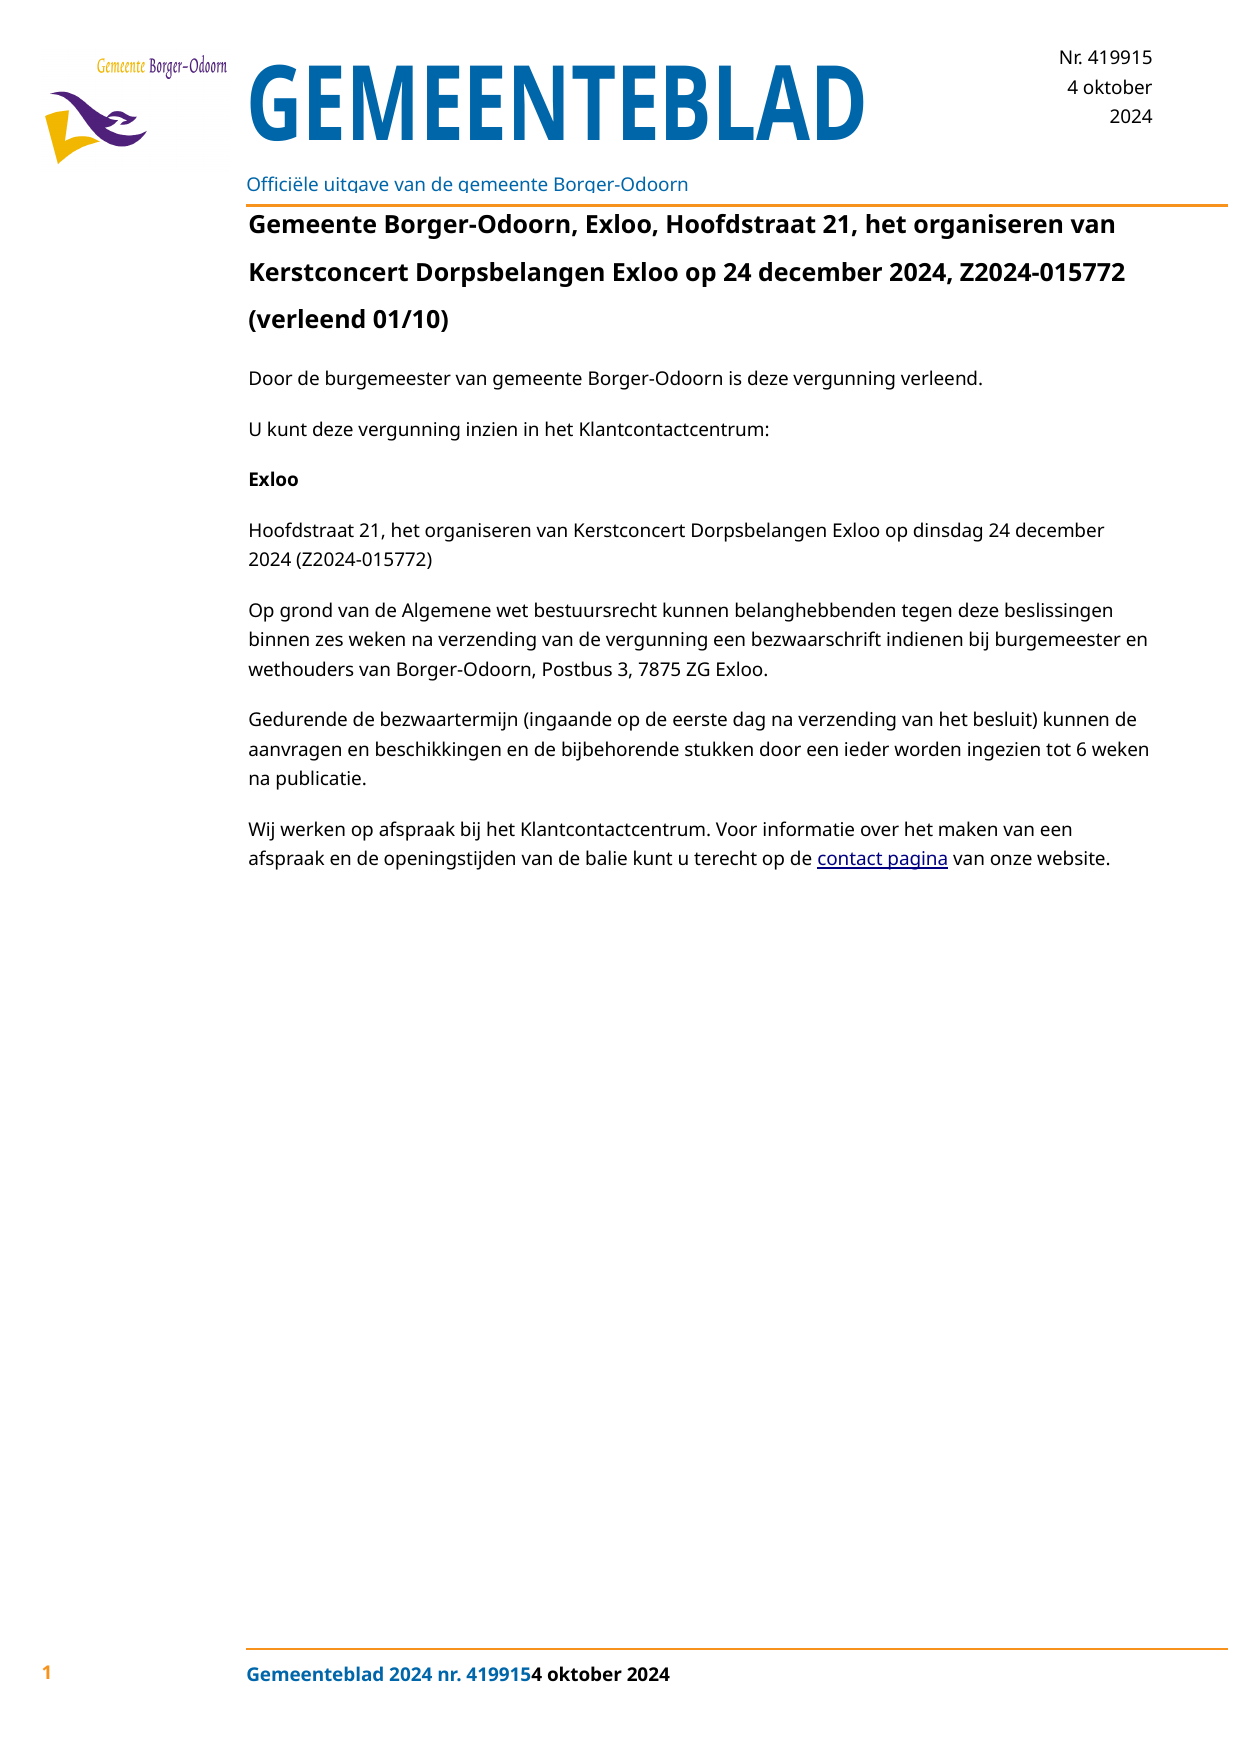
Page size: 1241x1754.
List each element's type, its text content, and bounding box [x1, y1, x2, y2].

text Op grond van de Algemene wet bestuursrecht kunnen belanghebbenden tegen deze beslissingen binnen zes weken na verzending van de vergunning een bezwaarschrift indienen bij burgemeester en wethouders van Borger-Odoorn, Postbus 3, 7875 ZG Exloo. [248, 597, 1152, 682]
text U kunt deze vergunning inzien in het Klantcontactcentrum: [248, 416, 1152, 442]
text Wij werken op afspraak bij het Klantcontactcentrum. Voor informatie over het maken van een afspraak en de openingstijden van de balie kunt u terecht op de contact pagina van onze website. [248, 816, 1152, 871]
text Gemeente Borger-Odoorn, Exloo, Hoofdstraat 21, het organiseren van Kerstconcert Dorpsbelangen Exloo op 24 december 2024, Z2024-015772 (verleend 01/10) [248, 207, 1152, 336]
text Exloo [248, 466, 1152, 492]
picture [41, 47, 231, 172]
text Door de burgemeester van gemeente Borger-Odoorn is deze vergunning verleend. [248, 366, 1152, 391]
text Gedurende de bezwaartermijn (ingaande op de eerste dag na verzending van het besluit) kunnen de aanvragen en beschikkingen en de bijbehorende stukken door een ieder worden ingezien tot 6 weken na publicatie. [248, 706, 1152, 791]
text Hoofdstraat 21, het organiseren van Kerstconcert Dorpsbelangen Exloo op dinsdag 24 december 2024 (Z2024-015772) [248, 517, 1152, 572]
